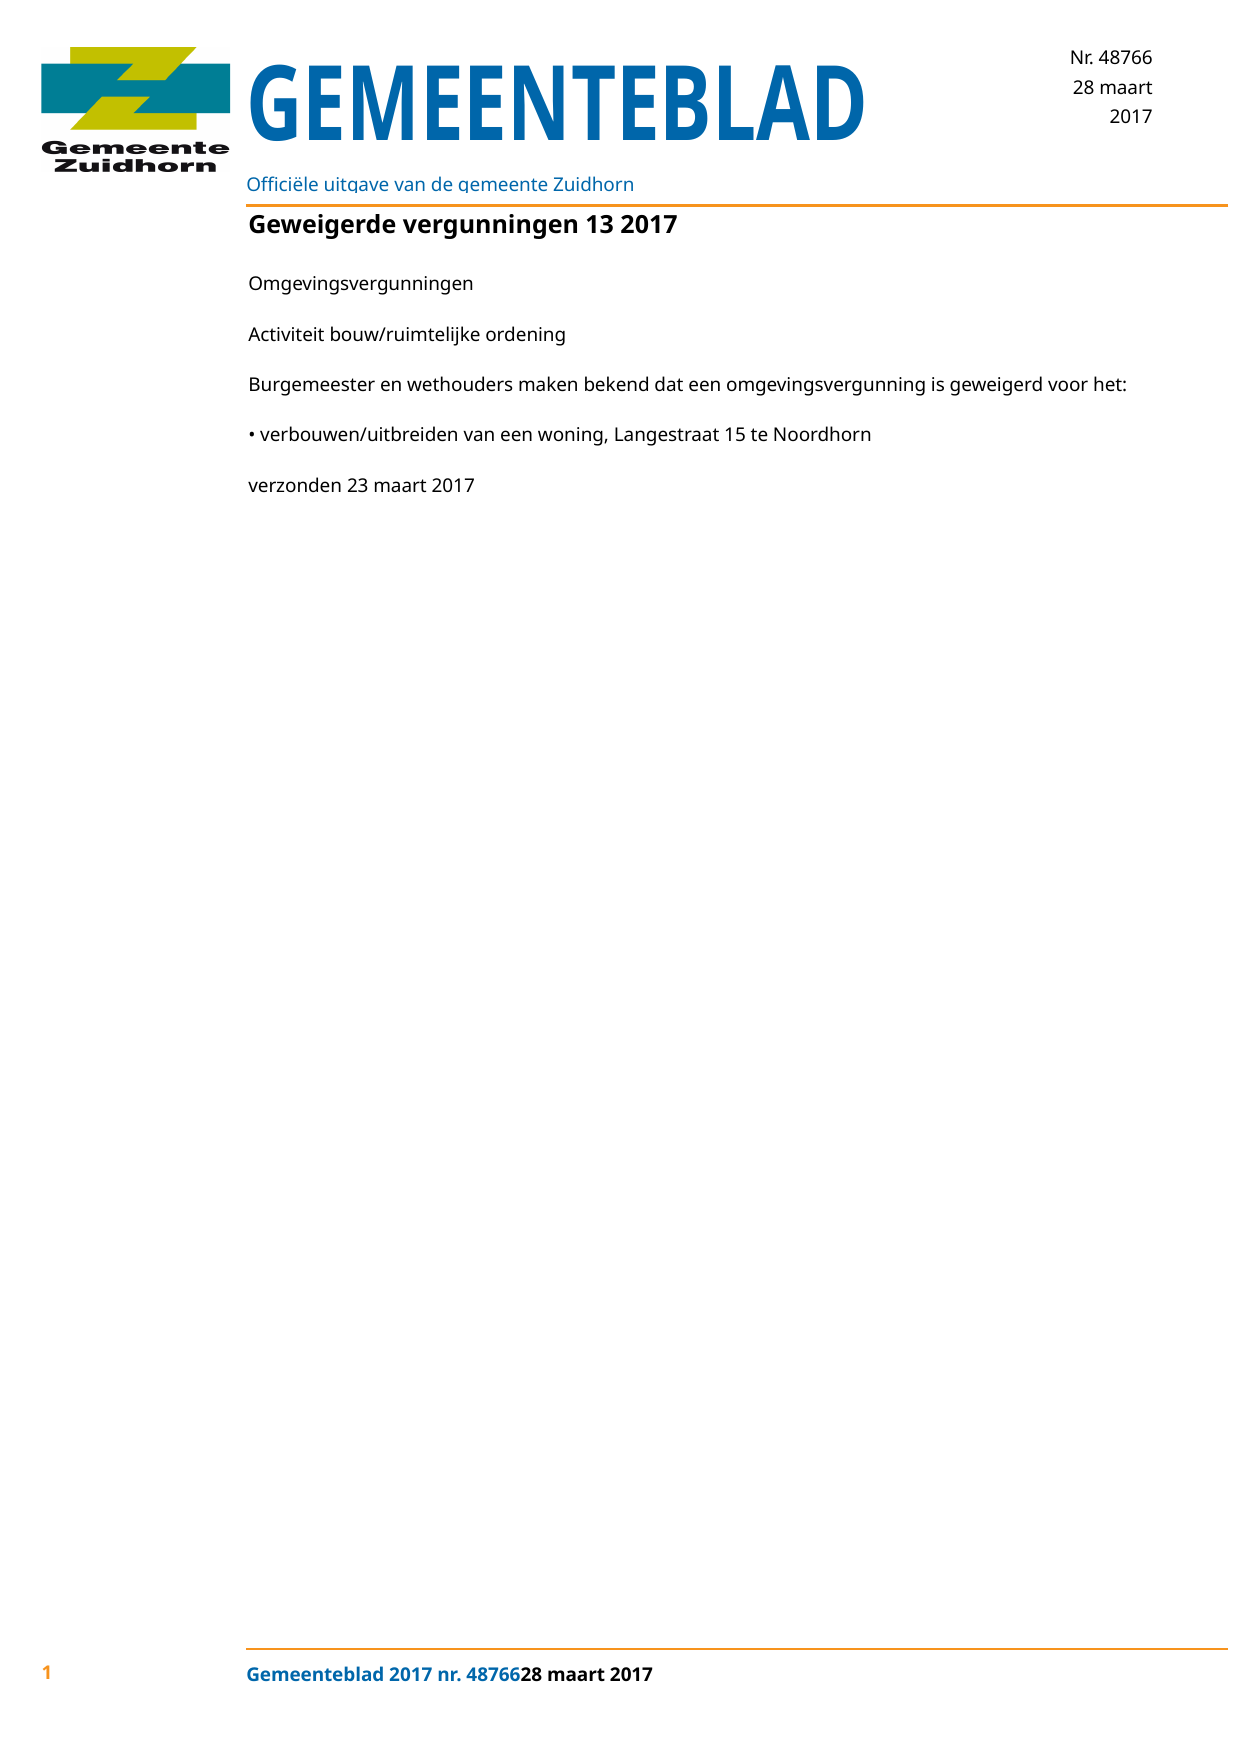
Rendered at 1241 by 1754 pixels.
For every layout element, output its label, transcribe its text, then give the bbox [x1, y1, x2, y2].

text Activiteit bouw/ruimtelijke ordening [248, 321, 1152, 346]
picture [41, 47, 231, 172]
text Burgemeester en wethouders maken bekend dat een omgevingsvergunning is geweigerd voor het: [248, 371, 1152, 397]
text Omgevingsvergunningen [248, 270, 1152, 296]
text • verbouwen/uitbreiden van een woning, Langestraat 15 te Noordhorn [248, 422, 1152, 447]
text verzonden 23 maart 2017 [248, 472, 1152, 498]
text Geweigerde vergunningen 13 2017 [248, 207, 1152, 241]
